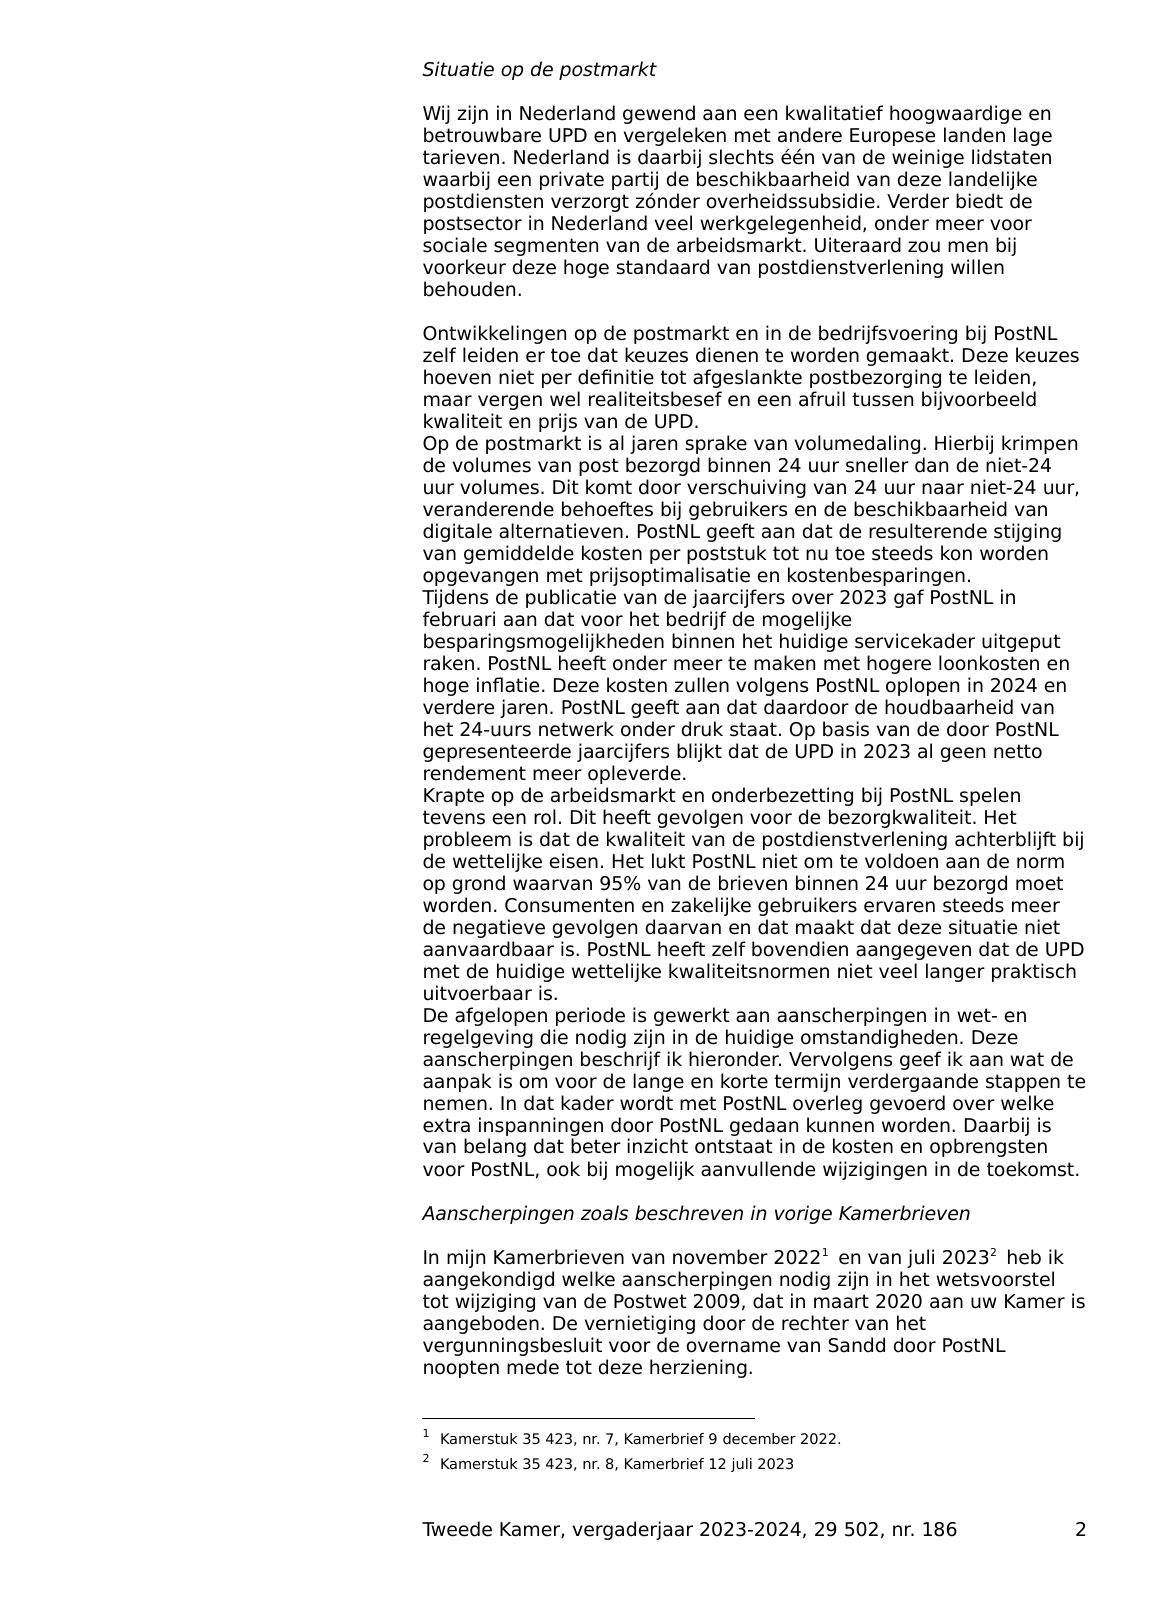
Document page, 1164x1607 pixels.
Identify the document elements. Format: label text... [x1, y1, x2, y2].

text Kamerstuk 35 423, nr. 7, Kamerbrief 9 december 2022. [422, 1427, 1087, 1449]
subtitle Situatie op de postmarkt [422, 59, 1087, 81]
text Kamerstuk 35 423, nr. 8, Kamerbrief 12 juli 2023 [422, 1452, 1087, 1474]
text Ontwikkelingen op de postmarkt en in de bedrijfsvoering bij PostNL zelf leiden er toe dat keuzes dienen te worden gemaakt. Deze keuzes hoeven niet per definitie tot afgeslankte postbezorging te leiden, maar vergen wel realiteitsbesef en een afruil tussen bijvoorbeeld kwaliteit en prijs van de UPD. [422, 323, 1087, 433]
subtitle Aanscherpingen zoals beschreven in vorige Kamerbrieven [422, 1203, 1087, 1224]
text Krapte op de arbeidsmarkt en onderbezetting bij PostNL spelen tevens een rol. Dit heeft gevolgen voor de bezorgkwaliteit. Het probleem is dat de kwaliteit van de postdienstverlening achterblijft bij de wettelijke eisen. Het lukt PostNL niet om te voldoen aan de norm op grond waarvan 95% van de brieven binnen 24 uur bezorgd moet worden. Consumenten en zakelijke gebruikers ervaren steeds meer de negatieve gevolgen daarvan en dat maakt dat deze situatie niet aanvaardbaar is. PostNL heeft zelf bovendien aangegeven dat de UPD met de huidige wettelijke kwaliteitsnormen niet veel langer praktisch uitvoerbaar is. [422, 785, 1087, 1004]
text De afgelopen periode is gewerkt aan aanscherpingen in wet- en regelgeving die nodig zijn in de huidige omstandigheden. Deze aanscherpingen beschrijf ik hieronder. Vervolgens geef ik aan wat de aanpak is om voor de lange en korte termijn verdergaande stappen te nemen. In dat kader wordt met PostNL overleg gevoerd over welke extra inspanningen door PostNL gedaan kunnen worden. Daarbij is van belang dat beter inzicht ontstaat in de kosten en opbrengsten voor PostNL, ook bij mogelijk aanvullende wijzigingen in de toekomst. [422, 1004, 1087, 1180]
text Wij zijn in Nederland gewend aan een kwalitatief hoogwaardige en betrouwbare UPD en vergeleken met andere Europese landen lage tarieven. Nederland is daarbij slechts één van de weinige lidstaten waarbij een private partij de beschikbaarheid van deze landelijke postdiensten verzorgt zónder overheidssubsidie. Verder biedt de postsector in Nederland veel werkgelegenheid, onder meer voor sociale segmenten van de arbeidsmarkt. Uiteraard zou men bij voorkeur deze hoge standaard van postdienstverlening willen behouden. [422, 103, 1087, 301]
text Op de postmarkt is al jaren sprake van volumedaling. Hierbij krimpen de volumes van post bezorgd binnen 24 uur sneller dan de niet-24 uur volumes. Dit komt door verschuiving van 24 uur naar niet-24 uur, veranderende behoeftes bij gebruikers en de beschikbaarheid van digitale alternatieven. PostNL geeft aan dat de resulterende stijging van gemiddelde kosten per poststuk tot nu toe steeds kon worden opgevangen met prijsoptimalisatie en kostenbesparingen. [422, 433, 1087, 587]
text Tijdens de publicatie van de jaarcijfers over 2023 gaf PostNL in februari aan dat voor het bedrijf de mogelijke besparingsmogelijkheden binnen het huidige servicekader uitgeput raken. PostNL heeft onder meer te maken met hogere loonkosten en hoge inflatie. Deze kosten zullen volgens PostNL oplopen in 2024 en verdere jaren. PostNL geeft aan dat daardoor de houdbaarheid van het 24-uurs netwerk onder druk staat. Op basis van de door PostNL gepresenteerde jaarcijfers blijkt dat de UPD in 2023 al geen netto rendement meer opleverde. [422, 587, 1087, 785]
text In mijn Kamerbrieven van november 2022 en van juli 2023 heb ik aangekondigd welke aanscherpingen nodig zijn in het wetsvoorstel tot wijziging van de Postwet 2009, dat in maart 2020 aan uw Kamer is aangeboden. De vernietiging door de rechter van het vergunningsbesluit voor de overname van Sandd door PostNL noopten mede tot deze herziening. [422, 1247, 1087, 1379]
